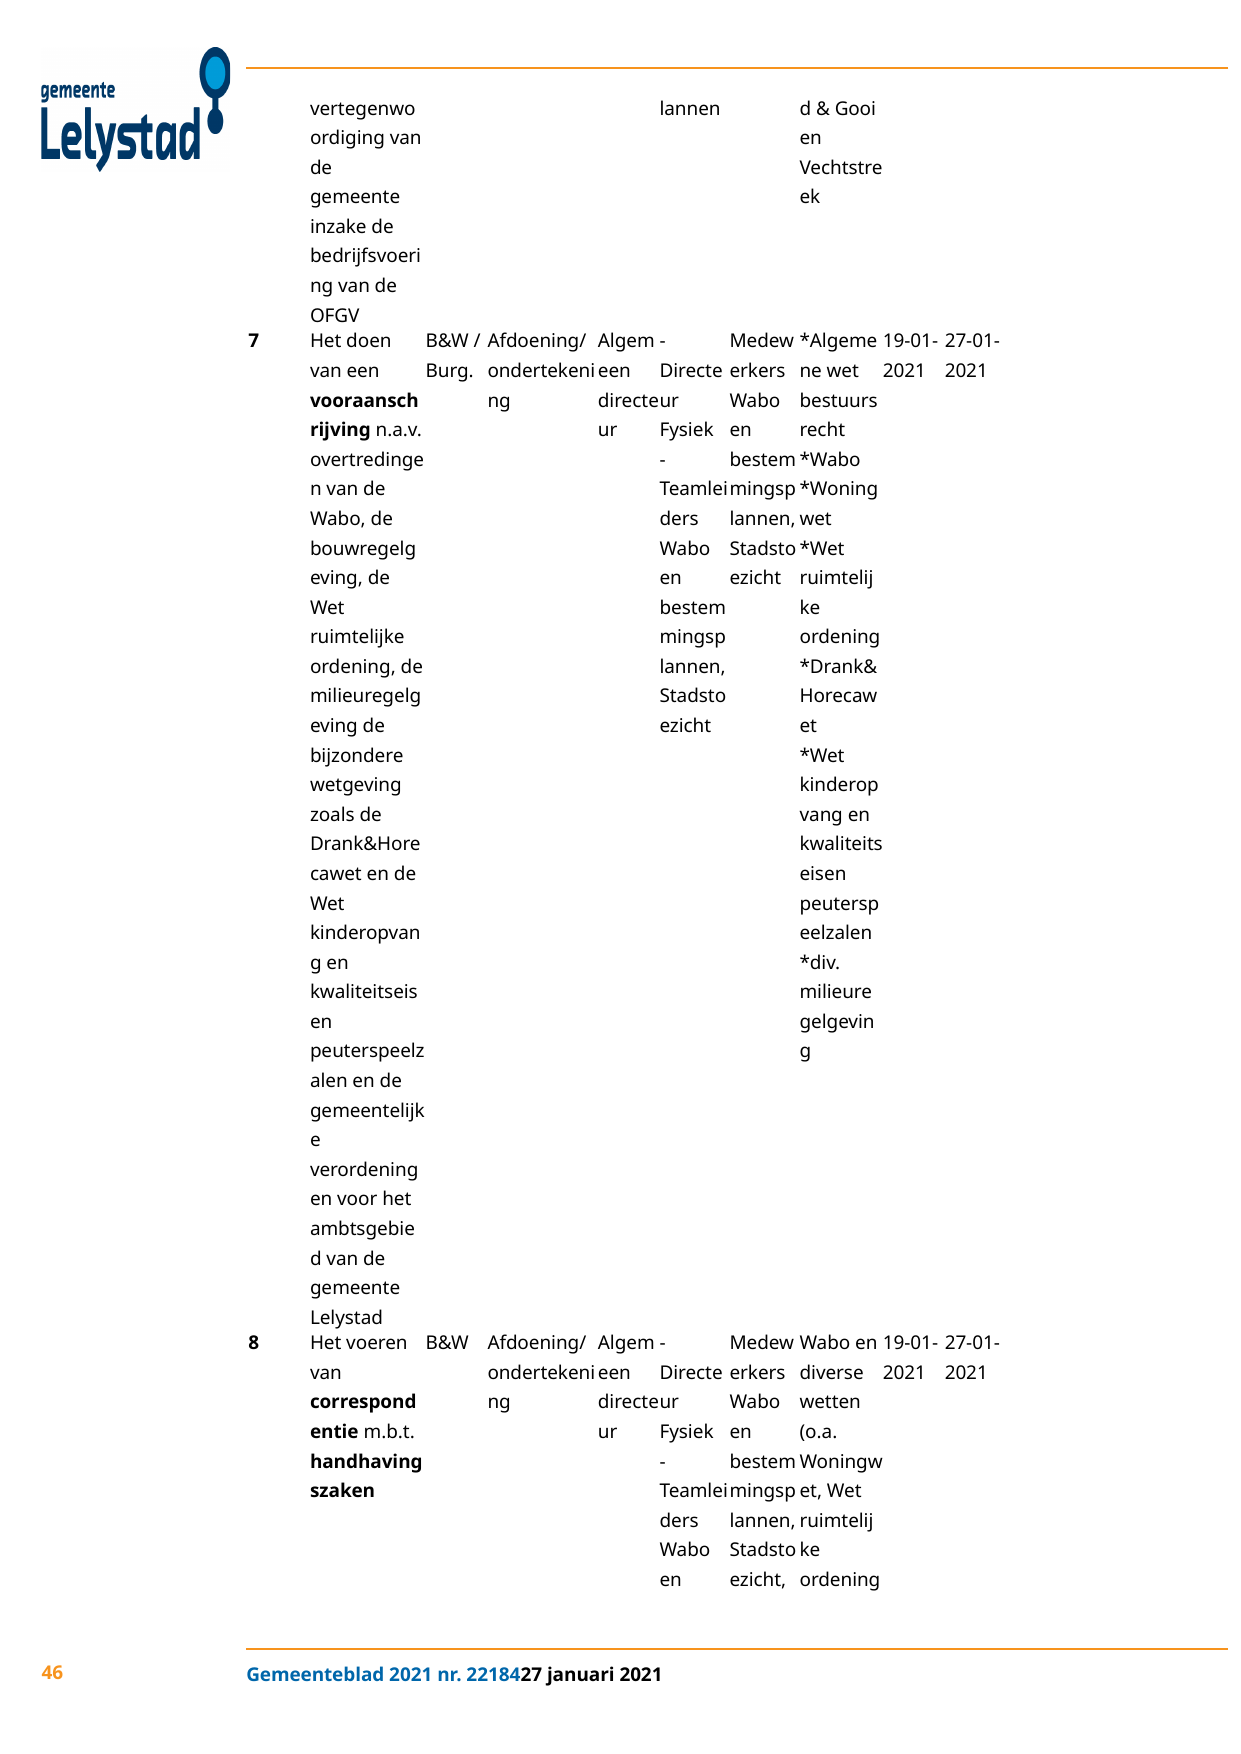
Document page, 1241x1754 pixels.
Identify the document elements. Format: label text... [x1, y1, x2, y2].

table_cell B&W / Burg. [425, 328, 487, 1329]
table_cell 19-01-2021 [883, 1330, 944, 1592]
table_cell Algemeen directeur [598, 328, 659, 1329]
table_cell Het voeren van correspondentie m.b.t. handhavingszaken [310, 1330, 425, 1592]
table_cell - Directeur Fysiek - Teamleiders Wabo en [659, 1330, 729, 1592]
table_cell B&W [425, 1330, 487, 1592]
table_cell 19-01-2021 [883, 328, 944, 1329]
table_cell 8 [248, 1330, 310, 1592]
table_cell 27-01-2021 [945, 328, 1006, 1329]
table_cell [425, 95, 487, 328]
table_cell [1006, 328, 1152, 1329]
table_cell - Directeur Fysiek - Teamleiders Wabo en bestemmingsplannen, Stadstoezicht [659, 328, 729, 1329]
table_cell [945, 95, 1006, 328]
picture [41, 47, 231, 172]
table_cell [1006, 1330, 1152, 1592]
table_cell Algemeen directeur [598, 1330, 659, 1592]
table_cell Afdoening/ondertekening [487, 1330, 598, 1592]
table_cell [598, 95, 659, 328]
table_cell Wabo en diverse wetten (o.a. Woningwet, Wet ruimtelijke ordening [799, 1330, 883, 1592]
table_cell [883, 95, 944, 328]
table_cell *Algemene wet bestuursrecht *Wabo *Woningwet *Wet ruimtelijke ordening *Drank&Horecawet *Wet kinderopvang en kwaliteitseisen peuterspeelzalen *div. milieuregelgeving [799, 328, 883, 1329]
table_cell [248, 95, 310, 328]
table_cell 7 [248, 328, 310, 1329]
table_cell vertegenwoordiging van de gemeente inzake de bedrijfsvoering van de OFGV [310, 95, 425, 328]
table_cell Afdoening/ondertekening [487, 328, 598, 1329]
table_cell Medewerkers Wabo en bestemmingsplannen, Stadstoezicht [729, 328, 799, 1329]
table_cell Het doen van een vooraanschrijving n.a.v. overtredingen van de Wabo, de bouwregelgeving, de Wet ruimtelijke ordening, de milieuregelgeving de bijzondere wetgeving zoals de Drank&Horecawet en de Wet kinderopvang en kwaliteitseisen peuterspeelzalen en de gemeentelijke verordeningen voor het ambtsgebied van de gemeente Lelystad [310, 328, 425, 1329]
table_cell d & Gooi en Vechtstreek [799, 95, 883, 328]
table_cell 27-01-2021 [945, 1330, 1006, 1592]
table_cell lannen [659, 95, 729, 328]
table_cell [487, 95, 598, 328]
table_cell [1006, 95, 1152, 328]
table_cell Medewerkers Wabo en bestemmingsplannen, Stadstoezicht, [729, 1330, 799, 1592]
table_cell [729, 95, 799, 328]
